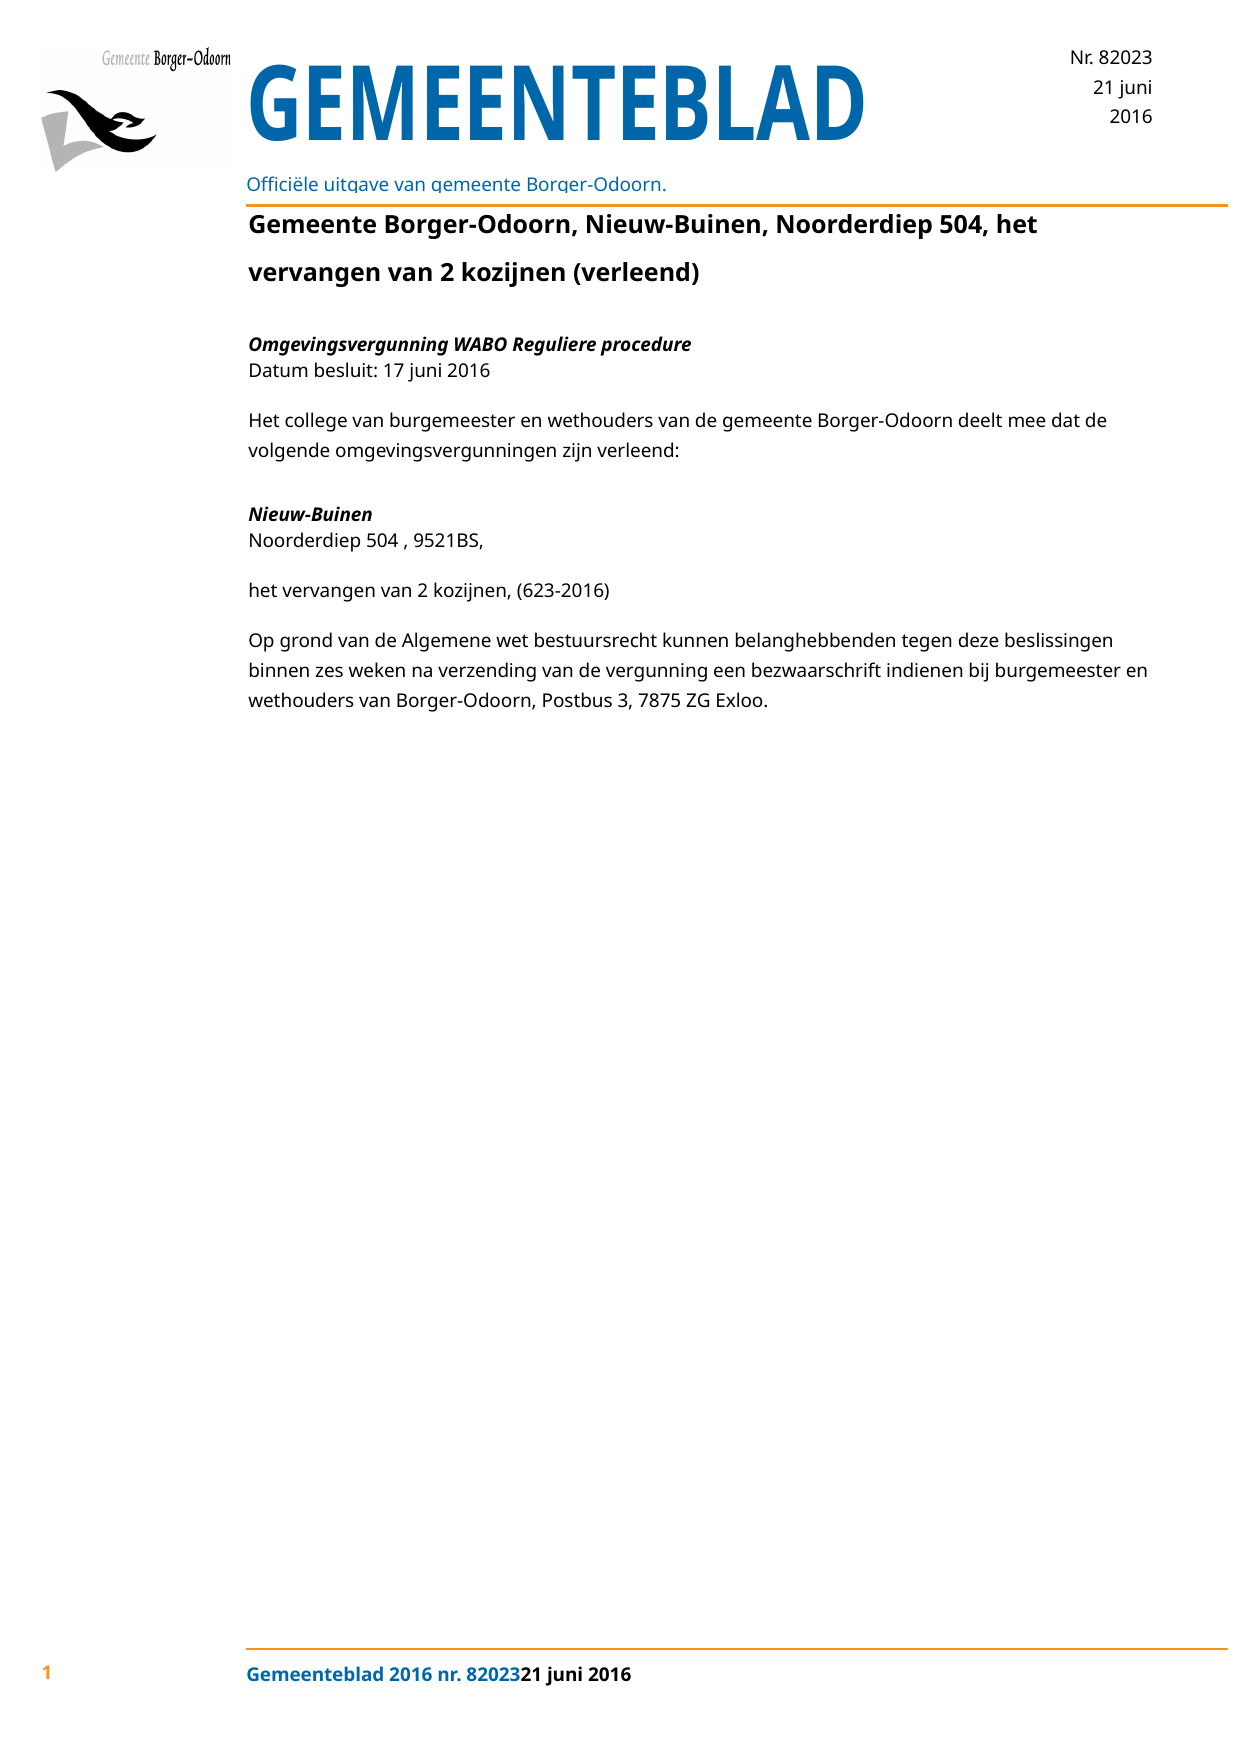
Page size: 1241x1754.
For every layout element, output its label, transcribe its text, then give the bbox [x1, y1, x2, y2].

text Nieuw-Buinen [248, 501, 1152, 527]
text het vervangen van 2 kozijnen, (623-2016) [248, 577, 1152, 603]
text Op grond van de Algemene wet bestuursrecht kunnen belanghebbenden tegen deze beslissingen binnen zes weken na verzending van de vergunning een bezwaarschrift indienen bij burgemeester en wethouders van Borger-Odoorn, Postbus 3, 7875 ZG Exloo. [248, 628, 1152, 713]
text Omgevingsvergunning WABO Reguliere procedure [248, 331, 1152, 357]
text Het college van burgemeester en wethouders van de gemeente Borger-Odoorn deelt mee dat de volgende omgevingsvergunningen zijn verleend: [248, 408, 1152, 463]
text Gemeente Borger-Odoorn, Nieuw-Buinen, Noorderdiep 504, het vervangen van 2 kozijnen (verleend) [248, 207, 1152, 288]
text Datum besluit: 17 juni 2016 [248, 357, 1152, 383]
text Noorderdiep 504 , 9521BS, [248, 527, 1152, 553]
picture [41, 47, 231, 172]
